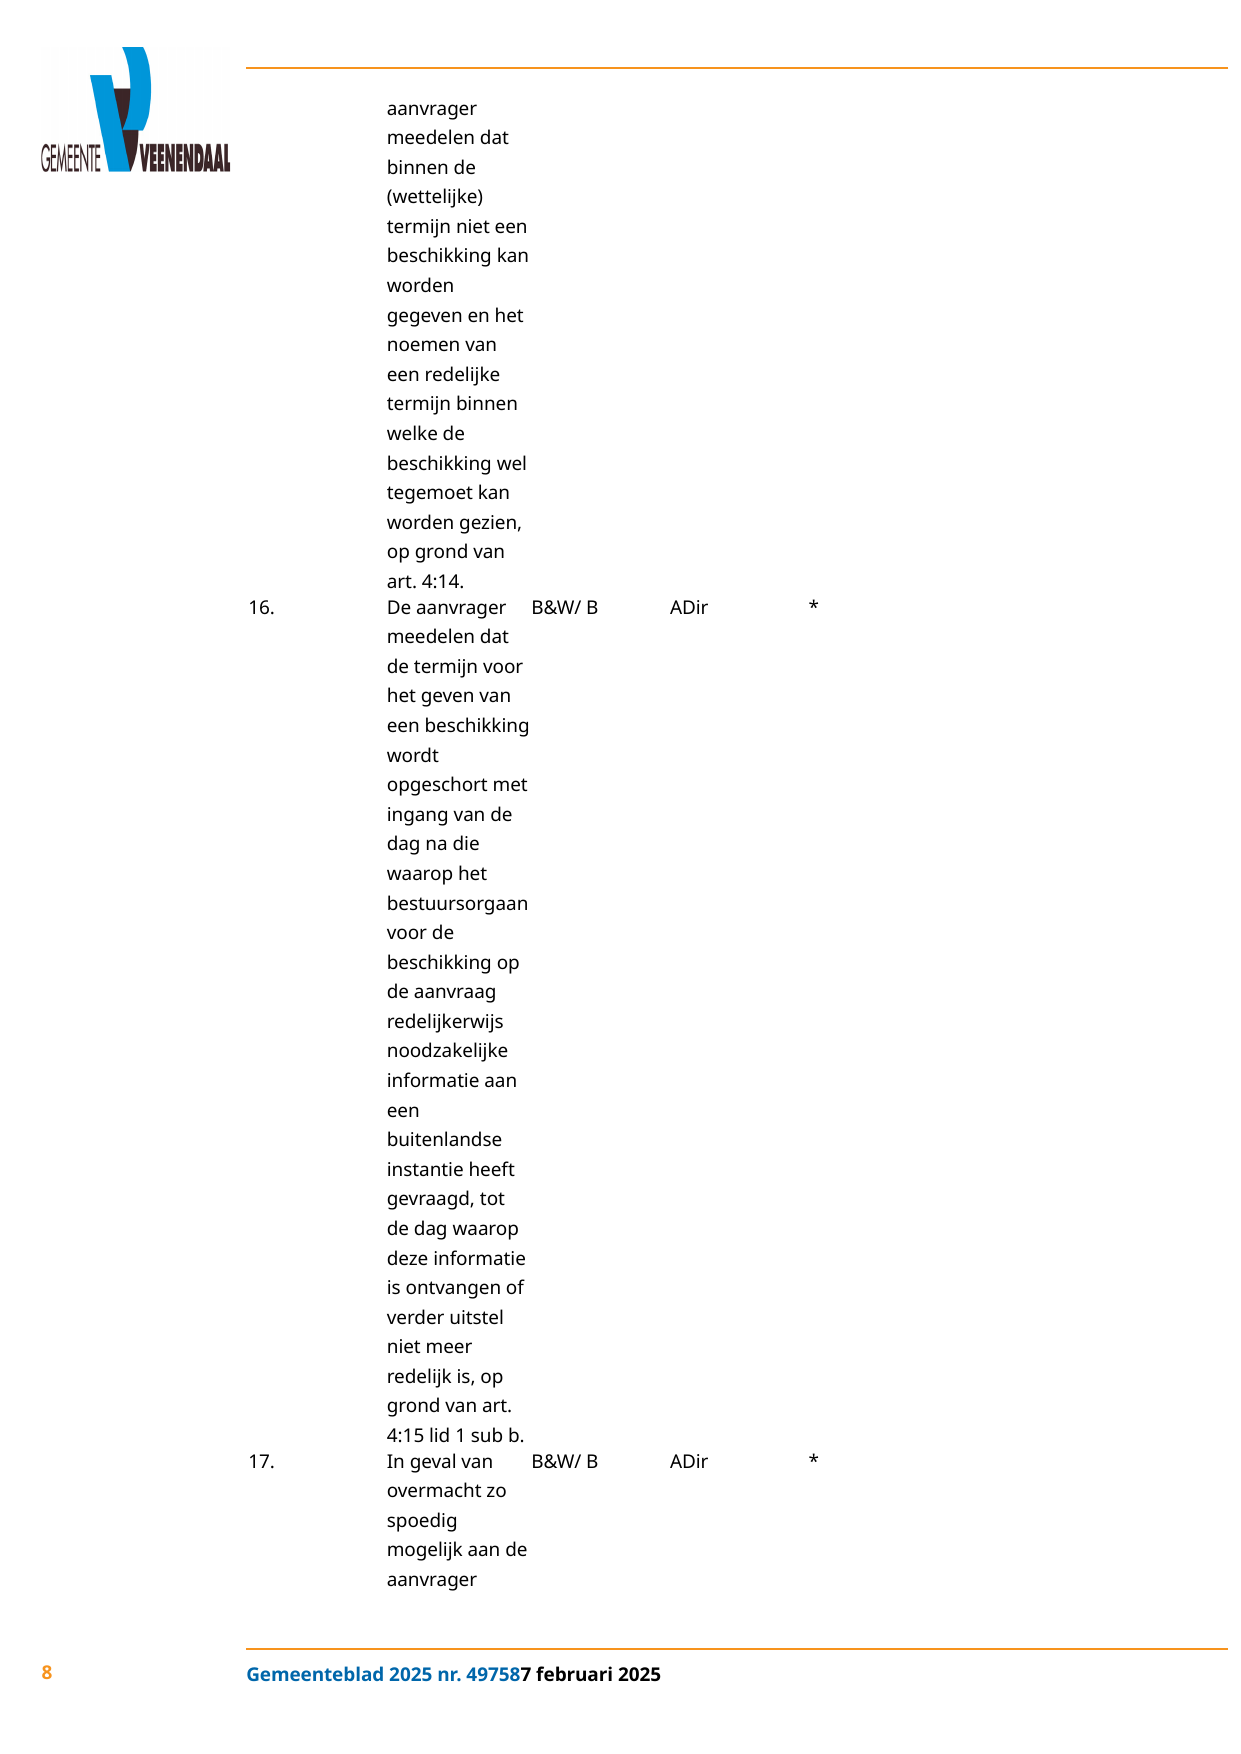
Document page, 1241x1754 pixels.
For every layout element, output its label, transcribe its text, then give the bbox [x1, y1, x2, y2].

table_cell [947, 594, 1152, 1448]
table_cell [531, 95, 670, 594]
table_cell [947, 95, 1152, 594]
table_cell * [808, 1448, 947, 1592]
table_cell ADir [670, 1448, 808, 1592]
table_cell ADir [670, 594, 808, 1448]
table_cell De aanvrager meedelen dat de termijn voor het geven van een beschikking wordt opgeschort met ingang van de dag na die waarop het bestuursorgaan voor de beschikking op de aanvraag redelijkerwijs noodzakelijke informatie aan een buitenlandse instantie heeft gevraagd, tot de dag waarop deze informatie is ontvangen of verder uitstel niet meer redelijk is, op grond van art. 4:15 lid 1 sub b. [387, 594, 531, 1448]
table_cell In geval van overmacht zo spoedig mogelijk aan de aanvrager [387, 1448, 531, 1592]
table_cell B&W/ B [531, 594, 670, 1448]
picture [123, 47, 231, 172]
table_cell B&W/ B [531, 1448, 670, 1592]
table_cell [808, 95, 947, 594]
table_cell * [808, 594, 947, 1448]
table_cell [248, 594, 387, 1448]
picture [41, 47, 130, 172]
table_cell aanvrager meedelen dat binnen de (wettelijke) termijn niet een beschikking kan worden gegeven en het noemen van een redelijke termijn binnen welke de beschikking wel tegemoet kan worden gezien, op grond van art. 4:14. [387, 95, 531, 594]
table_cell [248, 95, 387, 594]
table_cell [248, 1448, 387, 1592]
table_cell [947, 1448, 1152, 1592]
table_cell [670, 95, 808, 594]
